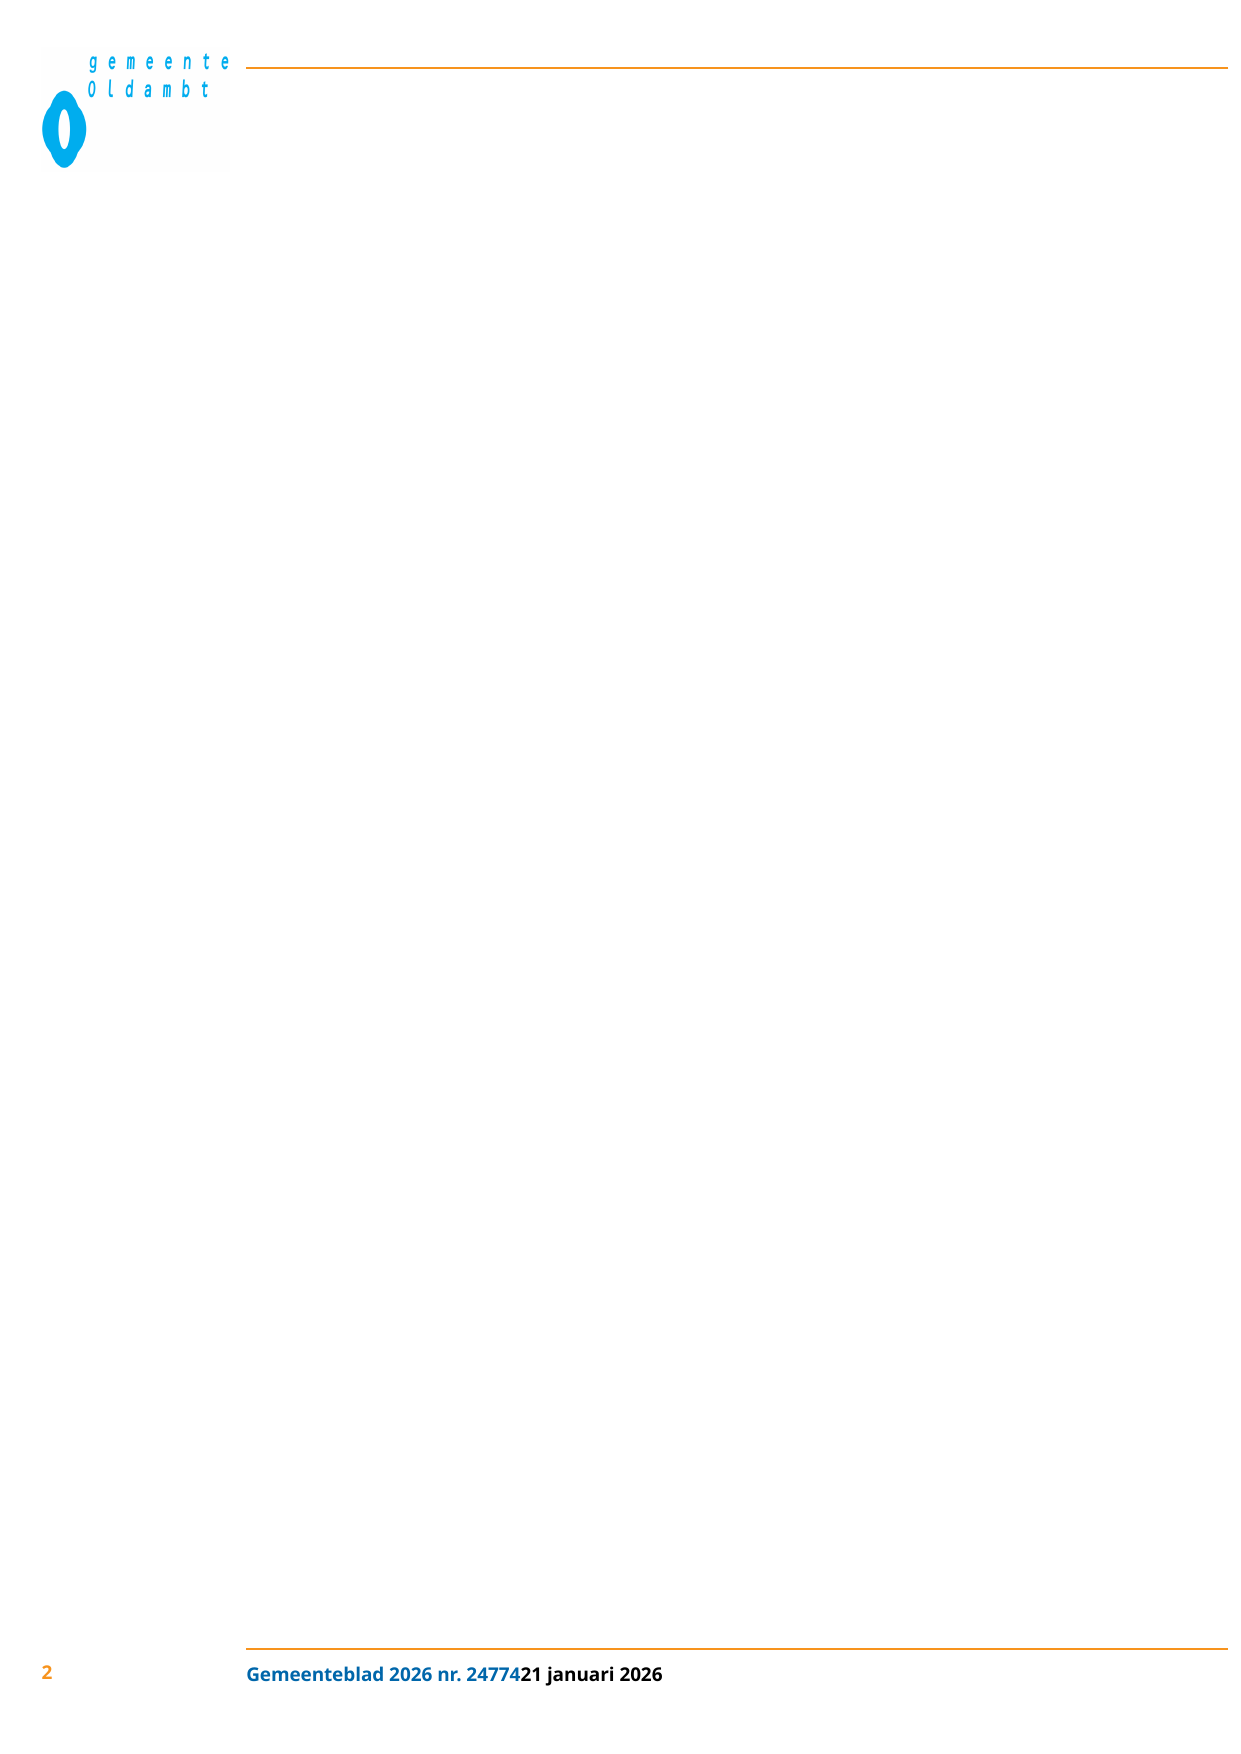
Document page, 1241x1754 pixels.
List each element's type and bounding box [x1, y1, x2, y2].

picture [41, 47, 231, 172]
